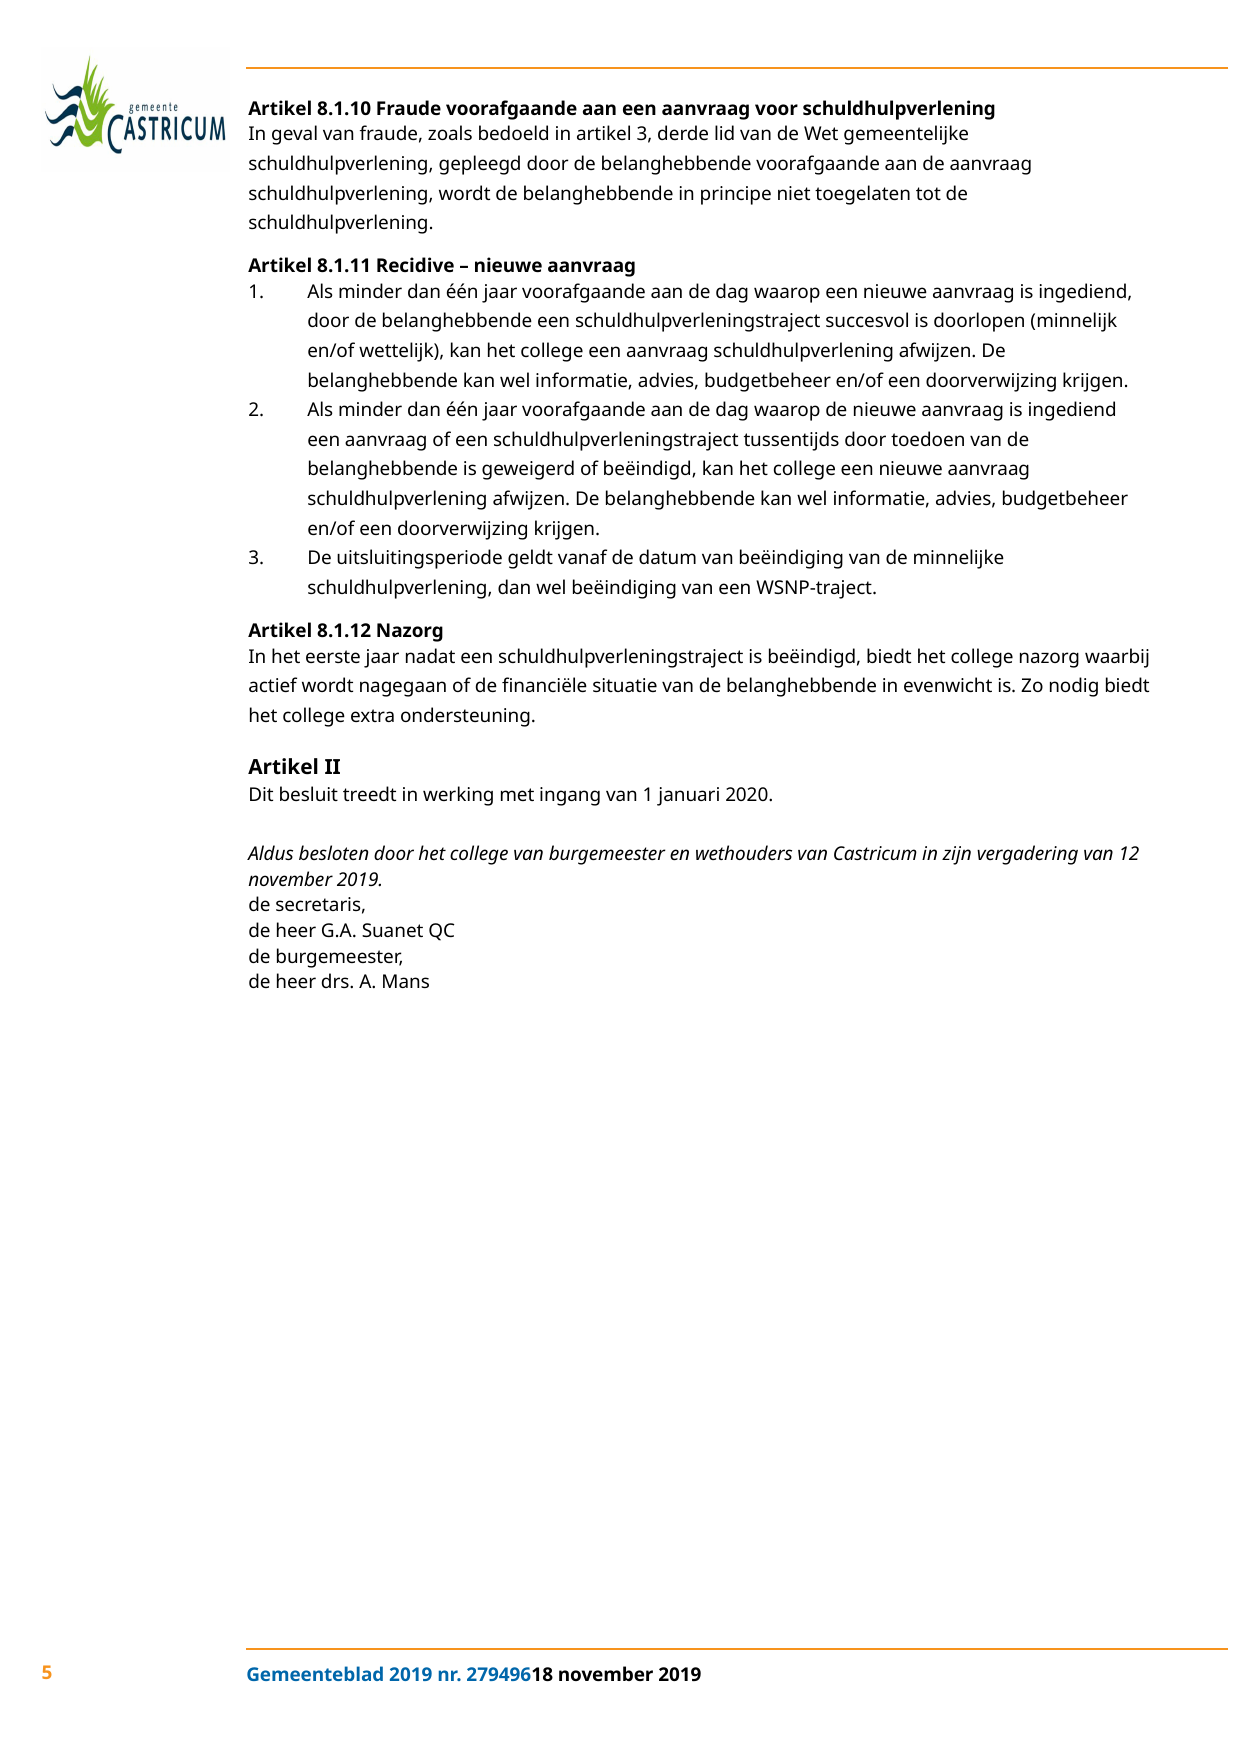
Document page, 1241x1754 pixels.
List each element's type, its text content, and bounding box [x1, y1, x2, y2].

list Als minder dan één jaar voorafgaande aan de dag waarop de nieuwe aanvraag is ingediend een aanvraag of een schuldhulpverleningstraject tussentijds door toedoen van de belanghebbende is geweigerd of beëindigd, kan het college een nieuwe aanvraag schuldhulpverlening afwijzen. De belanghebbende kan wel informatie, advies, budgetbeheer en/of een doorverwijzing krijgen. [248, 396, 1152, 541]
list Als minder dan één jaar voorafgaande aan de dag waarop een nieuwe aanvraag is ingediend, door de belanghebbende een schuldhulpverleningstraject succesvol is doorlopen (minnelijk en/of wettelijk), kan het college een aanvraag schuldhulpverlening afwijzen. De belanghebbende kan wel informatie, advies, budgetbeheer en/of een doorverwijzing krijgen. [248, 278, 1152, 393]
text In geval van fraude, zoals bedoeld in artikel 3, derde lid van de Wet gemeentelijke schuldhulpverlening, gepleegd door de belanghebbende voorafgaande aan de aanvraag schuldhulpverlening, wordt de belanghebbende in principe niet toegelaten tot de schuldhulpverlening. [248, 121, 1152, 235]
text Artikel 8.1.10 Fraude voorafgaande aan een aanvraag voor schuldhulpverlening [248, 95, 1152, 121]
text Artikel II [248, 752, 1152, 781]
text Artikel 8.1.12 Nazorg [248, 617, 1152, 643]
text de burgemeester, [248, 943, 1152, 969]
text de heer G.A. Suanet QC [248, 917, 1152, 943]
text de secretaris, [248, 891, 1152, 917]
text Aldus besloten door het college van burgemeester en wethouders van Castricum in zijn vergadering van 12 november 2019. [248, 840, 1152, 891]
picture [41, 47, 231, 172]
text In het eerste jaar nadat een schuldhulpverleningstraject is beëindigd, biedt het college nazorg waarbij actief wordt nagegaan of de financiële situatie van de belanghebbende in evenwicht is. Zo nodig biedt het college extra ondersteuning. [248, 643, 1152, 728]
list De uitsluitingsperiode geldt vanaf de datum van beëindiging van de minnelijke schuldhulpverlening, dan wel beëindiging van een WSNP-traject. [248, 544, 1152, 600]
text Dit besluit treedt in werking met ingang van 1 januari 2020. [248, 781, 1152, 807]
text de heer drs. A. Mans [248, 969, 1152, 994]
text Artikel 8.1.11 Recidive – nieuwe aanvraag [248, 252, 1152, 278]
